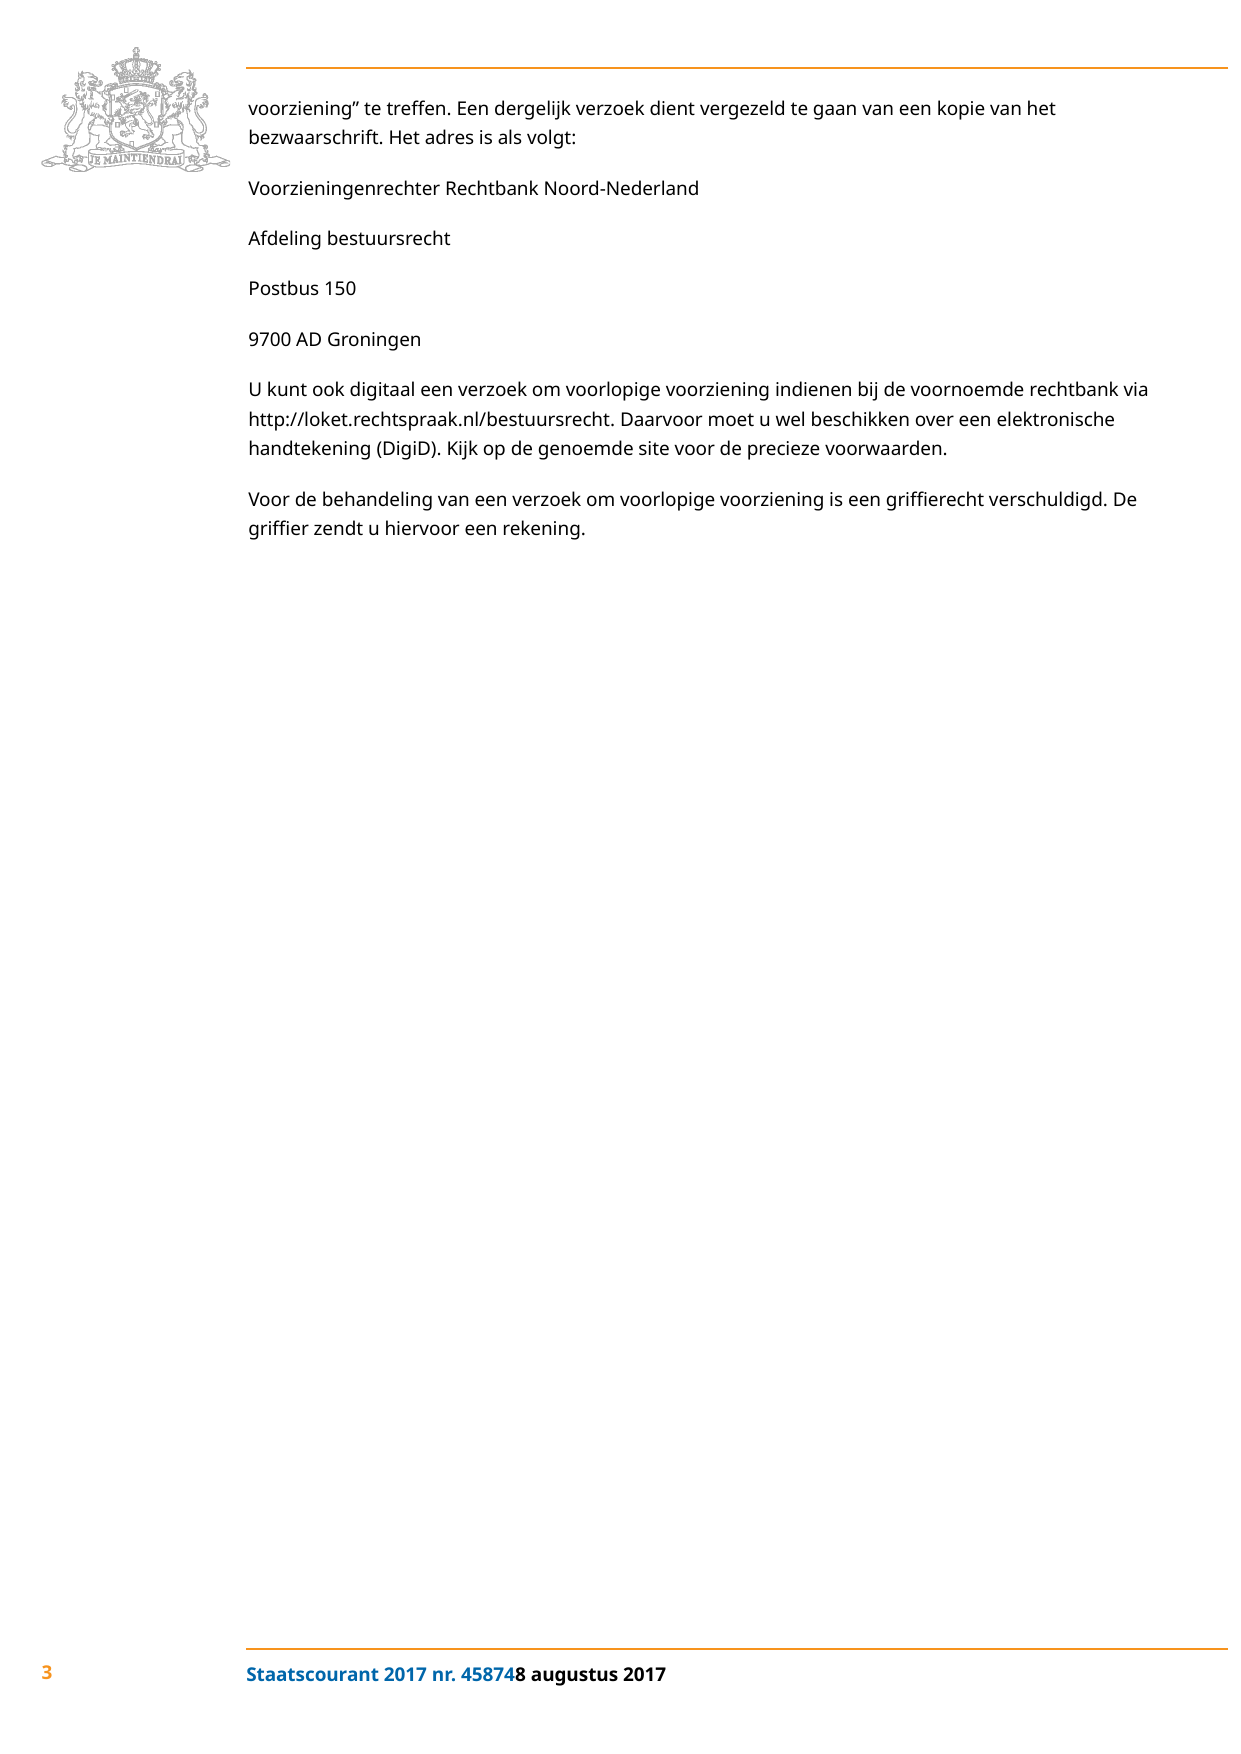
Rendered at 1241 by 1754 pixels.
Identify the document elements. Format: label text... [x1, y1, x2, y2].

text 9700 AD Groningen [248, 326, 1152, 352]
text voorziening” te treffen. Een dergelijk verzoek dient vergezeld te gaan van een kopie van het bezwaarschrift. Het adres is als volgt: [248, 95, 1152, 150]
text Voorzieningenrechter Rechtbank Noord-Nederland [248, 175, 1152, 201]
text U kunt ook digitaal een verzoek om voorlopige voorziening indienen bij de voornoemde rechtbank via http://loket.rechtspraak.nl/bestuursrecht. Daarvoor moet u wel beschikken over een elektronische handtekening (DigiD). Kijk op de genoemde site voor de precieze voorwaarden. [248, 376, 1152, 461]
text Afdeling bestuursrecht [248, 225, 1152, 251]
text Postbus 150 [248, 276, 1152, 301]
text Voor de behandeling van een verzoek om voorlopige voorziening is een griffierecht verschuldigd. De griffier zendt u hiervoor een rekening. [248, 486, 1152, 541]
picture [41, 47, 231, 172]
